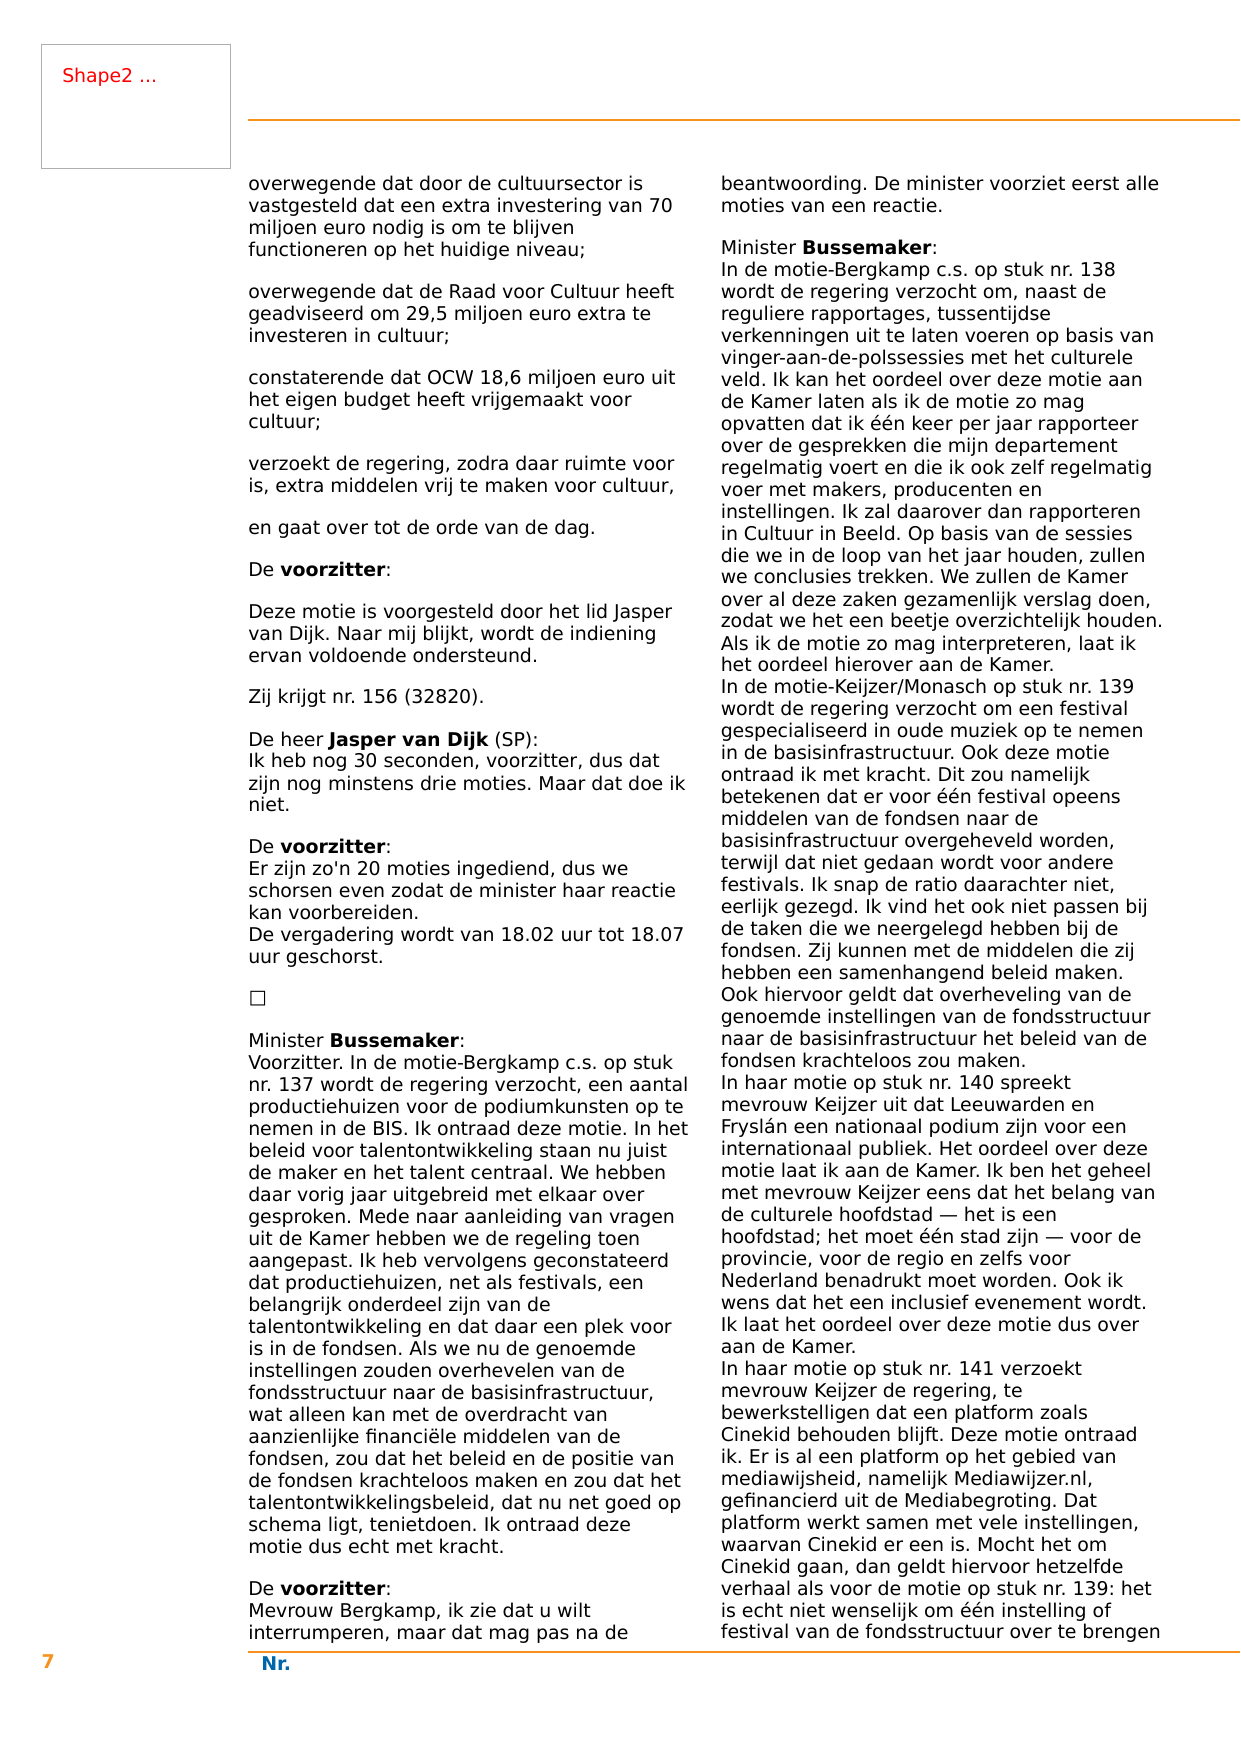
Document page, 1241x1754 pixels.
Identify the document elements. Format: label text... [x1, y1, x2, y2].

text De heer Jasper van Dijk (SP): [248, 728, 691, 750]
text Minister Bussemaker: [248, 1030, 691, 1052]
text In haar motie op stuk nr. 141 verzoekt mevrouw Keijzer de regering, te bewerkstelligen dat een platform zoals Cinekid behouden blijft. Deze motie ontraad ik. Er is al een platform op het gebied van mediawijsheid, namelijk Mediawijzer.nl, gefinancierd uit de Mediabegroting. Dat platform werkt samen met vele instellingen, waarvan Cinekid er een is. Mocht het om Cinekid gaan, dan geldt hiervoor hetzelfde verhaal als voor de motie op stuk nr. 139: het is echt niet wenselijk om één instelling of festival van de fondsstructuur over te brengen [721, 1358, 1163, 1643]
text beantwoording. De minister voorziet eerst alle moties van een reactie. [721, 173, 1163, 217]
text De voorzitter: [248, 1578, 691, 1600]
text In haar motie op stuk nr. 140 spreekt mevrouw Keijzer uit dat Leeuwarden en Fryslán een nationaal podium zijn voor een internationaal publiek. Het oordeel over deze motie laat ik aan de Kamer. Ik ben het geheel met mevrouw Keijzer eens dat het belang van de culturele hoofdstad — het is een hoofdstad; het moet één stad zijn — voor de provincie, voor de regio en zelfs voor Nederland benadrukt moet worden. Ook ik wens dat het een inclusief evenement wordt. Ik laat het oordeel over deze motie dus over aan de Kamer. [721, 1072, 1163, 1358]
text constaterende dat OCW 18,6 miljoen euro uit het eigen budget heeft vrijgemaakt voor cultuur; [248, 367, 691, 433]
text verzoekt de regering, zodra daar ruimte voor is, extra middelen vrij te maken voor cultuur, [248, 453, 691, 497]
text In de motie-Bergkamp c.s. op stuk nr. 138 wordt de regering verzocht om, naast de reguliere rapportages, tussentijdse verkenningen uit te laten voeren op basis van vinger-aan-de-polssessies met het culturele veld. Ik kan het oordeel over deze motie aan de Kamer laten als ik de motie zo mag opvatten dat ik één keer per jaar rapporteer over de gesprekken die mijn departement regelmatig voert en die ik ook zelf regelmatig voer met makers, producenten en instellingen. Ik zal daarover dan rapporteren in Cultuur in Beeld. Op basis van de sessies die we in de loop van het jaar houden, zullen we conclusies trekken. We zullen de Kamer over al deze zaken gezamenlijk verslag doen, zodat we het een beetje overzichtelijk houden. Als ik de motie zo mag interpreteren, laat ik het oordeel hierover aan de Kamer. [721, 259, 1163, 676]
text De voorzitter: [248, 558, 691, 581]
text Minister Bussemaker: [721, 237, 1163, 259]
text Ik heb nog 30 seconden, voorzitter, dus dat zijn nog minstens drie moties. Maar dat doe ik niet. [248, 750, 691, 816]
text overwegende dat door de cultuursector is vastgesteld dat een extra investering van 70 miljoen euro nodig is om te blijven functioneren op het huidige niveau; [248, 173, 691, 261]
text In de motie-Keijzer/Monasch op stuk nr. 139 wordt de regering verzocht om een festival gespecialiseerd in oude muziek op te nemen in de basisinfrastructuur. Ook deze motie ontraad ik met kracht. Dit zou namelijk betekenen dat er voor één festival opeens middelen van de fondsen naar de basisinfrastructuur overgeheveld worden, terwijl dat niet gedaan wordt voor andere festivals. Ik snap de ratio daarachter niet, eerlijk gezegd. Ik vind het ook niet passen bij de taken die we neergelegd hebben bij de fondsen. Zij kunnen met de middelen die zij hebben een samenhangend beleid maken. Ook hiervoor geldt dat overheveling van de genoemde instellingen van de fondsstructuur naar de basisinfrastructuur het beleid van de fondsen krachteloos zou maken. [721, 676, 1163, 1072]
text Mevrouw Bergkamp, ik zie dat u wilt interrumperen, maar dat mag pas na de [248, 1600, 691, 1644]
text Er zijn zo'n 20 moties ingediend, dus we schorsen even zodat de minister haar reactie kan voorbereiden. [248, 858, 691, 924]
text De vergadering wordt van 18.02 uur tot 18.07 uur geschorst. [248, 924, 691, 968]
text De voorzitter: [248, 836, 691, 858]
text Zij krijgt nr. 156 (32820). [248, 686, 691, 708]
text ⬜ [248, 988, 691, 1010]
text Deze motie is voorgesteld door het lid Jasper van Dijk. Naar mij blijkt, wordt de indiening ervan voldoende ondersteund. [248, 601, 691, 666]
text overwegende dat de Raad voor Cultuur heeft geadviseerd om 29,5 miljoen euro extra te investeren in cultuur; [248, 281, 691, 347]
text en gaat over tot de orde van de dag. [248, 517, 691, 538]
text Voorzitter. In de motie-Bergkamp c.s. op stuk nr. 137 wordt de regering verzocht, een aantal productiehuizen voor de podiumkunsten op te nemen in de BIS. Ik ontraad deze motie. In het beleid voor talentontwikkeling staan nu juist de maker en het talent centraal. We hebben daar vorig jaar uitgebreid met elkaar over gesproken. Mede naar aanleiding van vragen uit de Kamer hebben we de regeling toen aangepast. Ik heb vervolgens geconstateerd dat productiehuizen, net als festivals, een belangrijk onderdeel zijn van de talentontwikkeling en dat daar een plek voor is in de fondsen. Als we nu de genoemde instellingen zouden overhevelen van de fondsstructuur naar de basisinfrastructuur, wat alleen kan met de overdracht van aanzienlijke financiële middelen van de fondsen, zou dat het beleid en de positie van de fondsen krachteloos maken en zou dat het talentontwikkelingsbeleid, dat nu net goed op schema ligt, tenietdoen. Ik ontraad deze motie dus echt met kracht. [248, 1052, 691, 1558]
